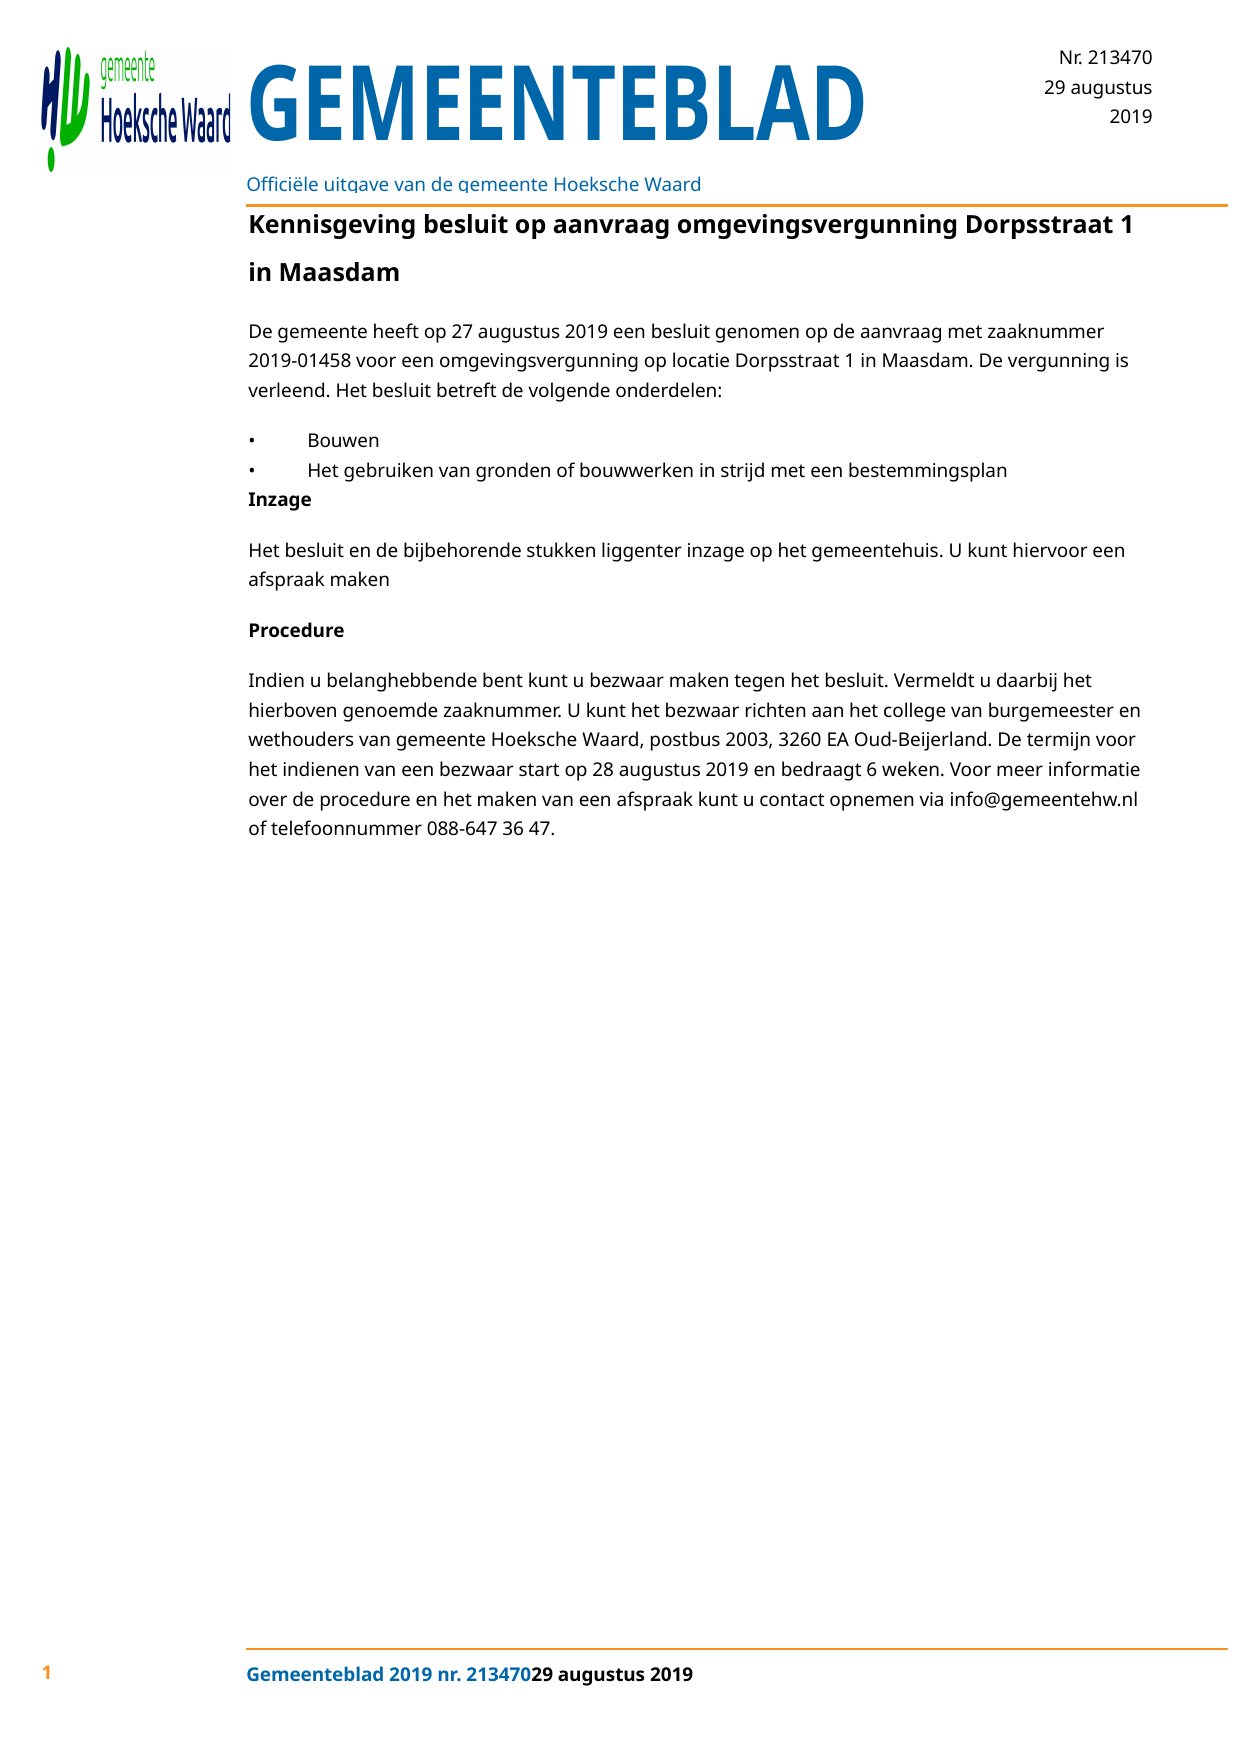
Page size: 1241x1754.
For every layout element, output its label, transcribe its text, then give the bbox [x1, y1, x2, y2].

text Kennisgeving besluit op aanvraag omgevingsvergunning Dorpsstraat 1 in Maasdam [248, 207, 1152, 288]
text De gemeente heeft op 27 augustus 2019 een besluit genomen op de aanvraag met zaaknummer 2019-01458 voor een omgevingsvergunning op locatie Dorpsstraat 1 in Maasdam. De vergunning is verleend. Het besluit betreft de volgende onderdelen: [248, 318, 1152, 403]
list Het gebruiken van gronden of bouwwerken in strijd met een bestemmingsplan [248, 457, 1152, 483]
text Het besluit en de bijbehorende stukken liggenter inzage op het gemeentehuis. U kunt hiervoor een afspraak maken [248, 537, 1152, 592]
list Bouwen [248, 427, 1152, 453]
text Procedure [248, 617, 1152, 643]
picture [41, 47, 231, 172]
text Inzage [248, 487, 1152, 512]
text Indien u belanghebbende bent kunt u bezwaar maken tegen het besluit. Vermeldt u daarbij het hierboven genoemde zaaknummer. U kunt het bezwaar richten aan het college van burgemeester en wethouders van gemeente Hoeksche Waard, postbus 2003, 3260 EA Oud-Beijerland. De termijn voor het indienen van een bezwaar start op 28 augustus 2019 en bedraagt 6 weken. Voor meer informatie over de procedure en het maken van een afspraak kunt u contact opnemen via info@gemeentehw.nl of telefoonnummer 088-647 36 47. [248, 667, 1152, 841]
